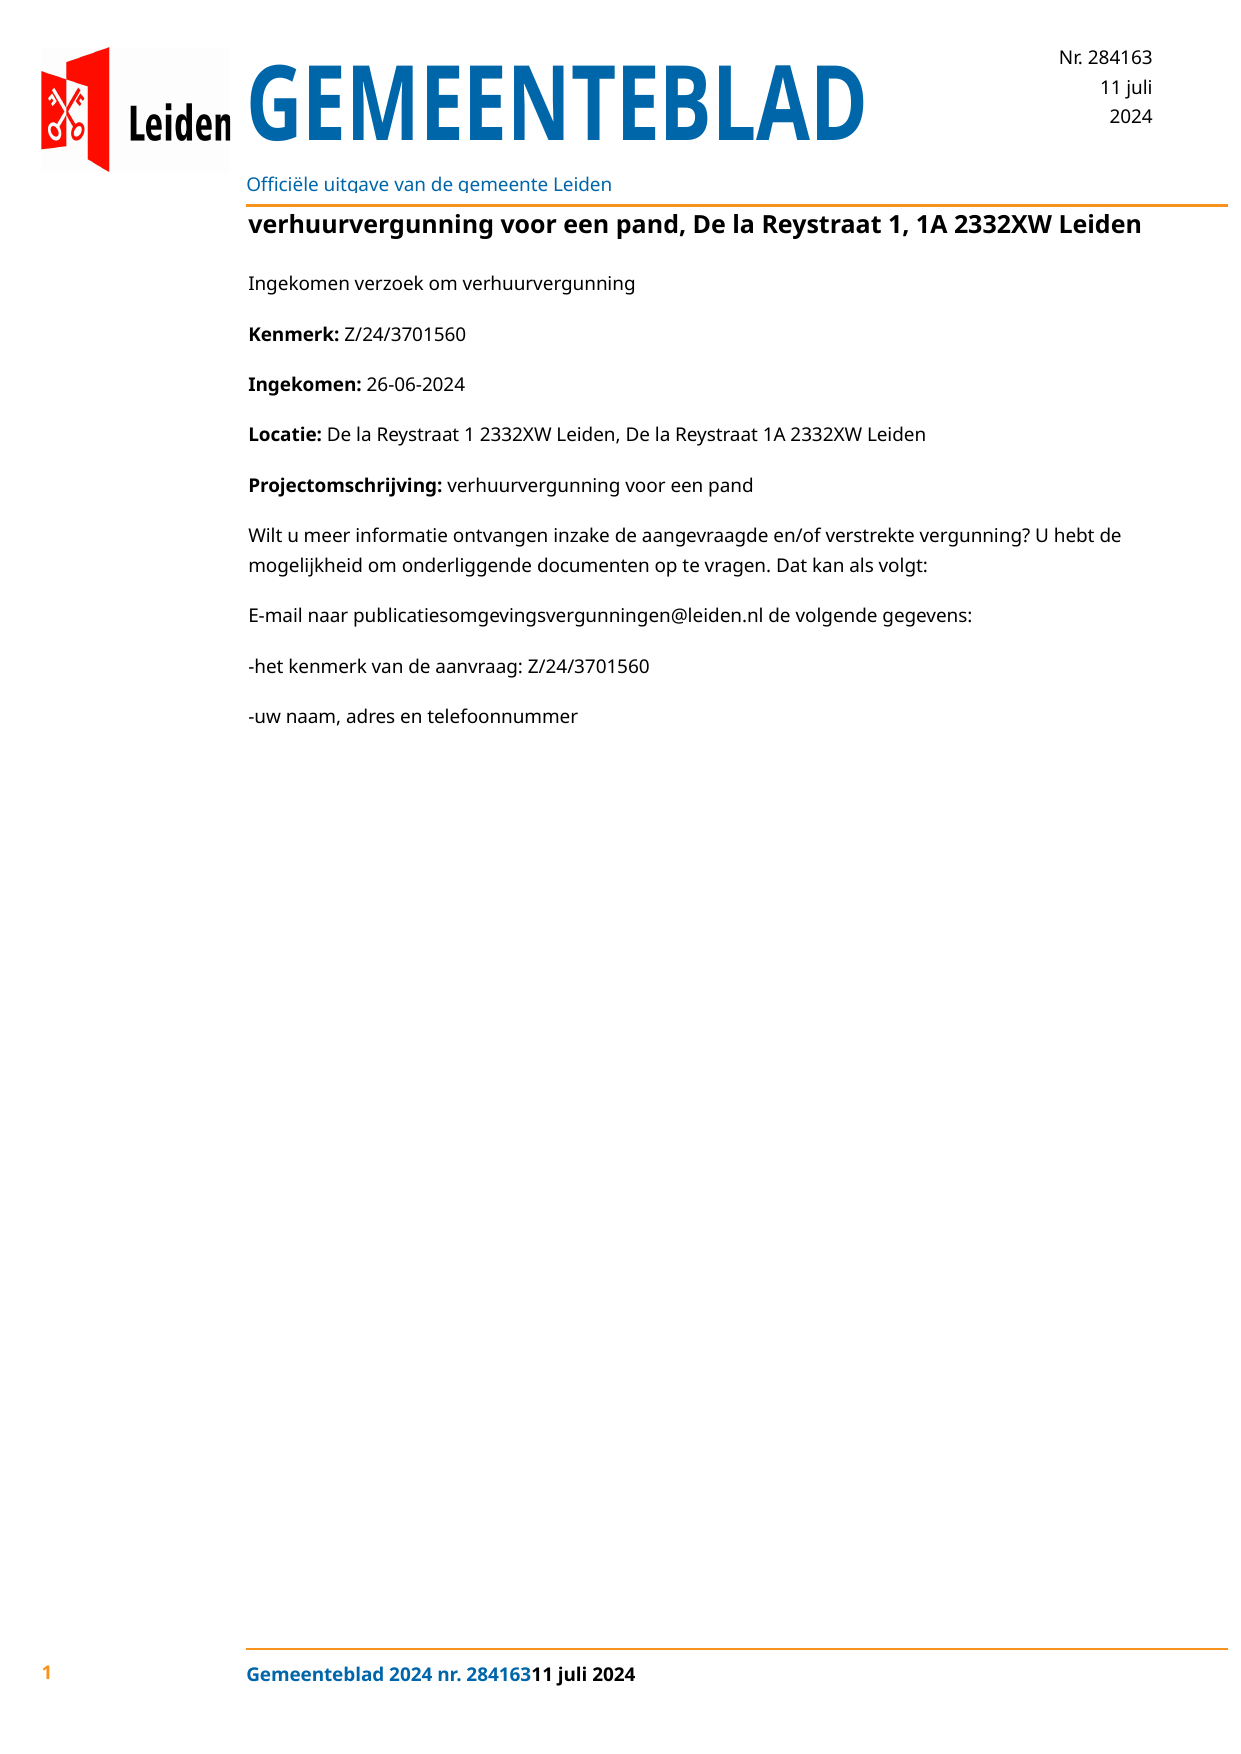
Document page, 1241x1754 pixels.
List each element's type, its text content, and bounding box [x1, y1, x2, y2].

text verhuurvergunning voor een pand, De la Reystraat 1, 1A 2332XW Leiden [248, 207, 1152, 241]
text Kenmerk: Z/24/3701560 [248, 321, 1152, 346]
text Ingekomen verzoek om verhuurvergunning [248, 270, 1152, 296]
text -uw naam, adres en telefoonnummer [248, 703, 1152, 729]
picture [41, 47, 231, 172]
text Ingekomen: 26-06-2024 [248, 371, 1152, 397]
text -het kenmerk van de aanvraag: Z/24/3701560 [248, 653, 1152, 678]
text Projectomschrijving: verhuurvergunning voor een pand [248, 472, 1152, 498]
text E-mail naar publicatiesomgevingsvergunningen@leiden.nl de volgende gegevens: [248, 602, 1152, 628]
text Wilt u meer informatie ontvangen inzake de aangevraagde en/of verstrekte vergunning? U hebt de mogelijkheid om onderliggende documenten op te vragen. Dat kan als volgt: [248, 522, 1152, 578]
text Locatie: De la Reystraat 1 2332XW Leiden, De la Reystraat 1A 2332XW Leiden [248, 422, 1152, 447]
